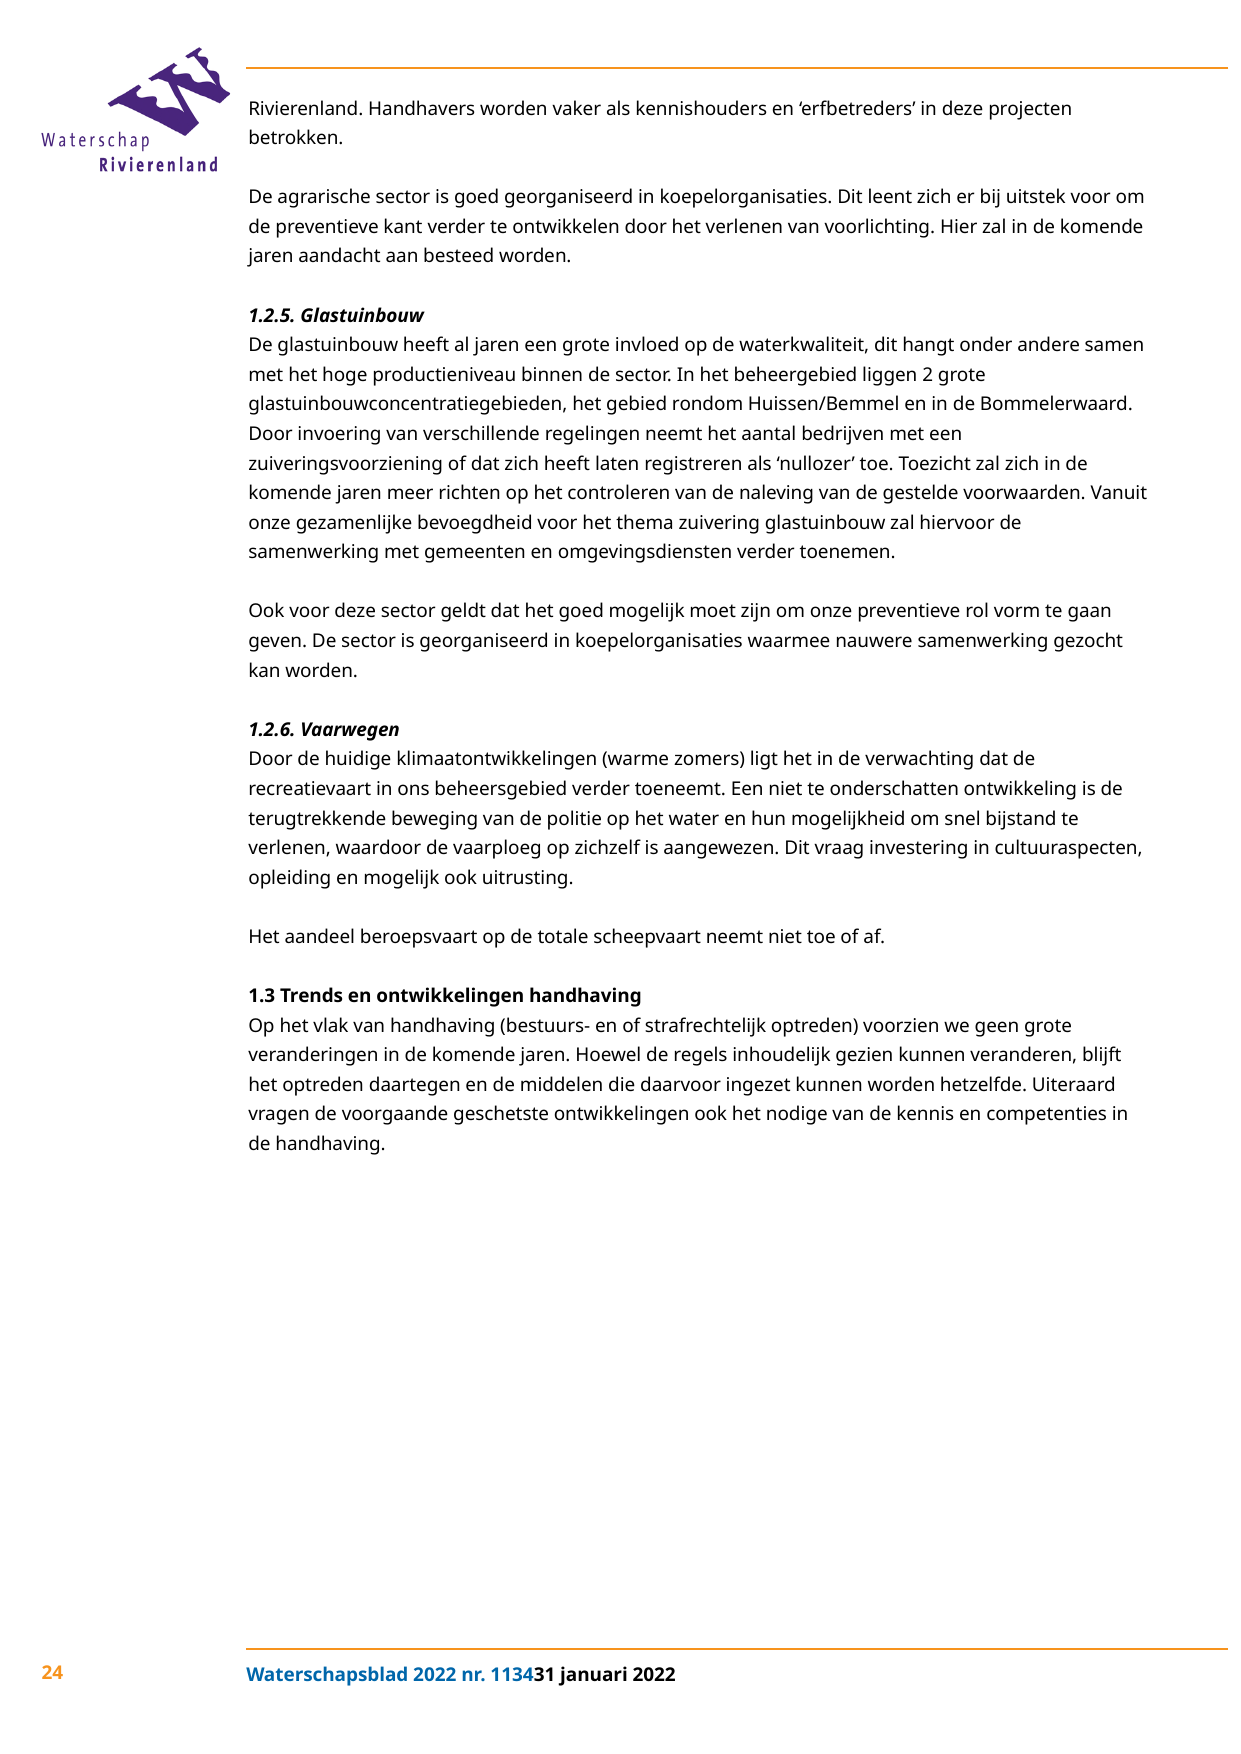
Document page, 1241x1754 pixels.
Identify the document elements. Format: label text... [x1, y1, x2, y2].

text De glastuinbouw heeft al jaren een grote invloed op de waterkwaliteit, dit hangt onder andere samen met het hoge productieniveau binnen de sector. In het beheergebied liggen 2 grote glastuinbouwconcentratiegebieden, het gebied rondom Huissen/Bemmel en in de Bommelerwaard. Door invoering van verschillende regelingen neemt het aantal bedrijven met een zuiveringsvoorziening of dat zich heeft laten registreren als ‘nullozer’ toe. Toezicht zal zich in de komende jaren meer richten op het controleren van de naleving van de gestelde voorwaarden. Vanuit onze gezamenlijke bevoegdheid voor het thema zuivering glastuinbouw zal hiervoor de samenwerking met gemeenten en omgevingsdiensten verder toenemen. [248, 331, 1152, 564]
text Rivierenland. Handhavers worden vaker als kennishouders en ‘erfbetreders’ in deze projecten betrokken. [248, 95, 1152, 150]
text Het aandeel beroepsvaart op de totale scheepvaart neemt niet toe of af. [248, 923, 1152, 949]
text 1.2.5. Glastuinbouw [248, 302, 1152, 328]
text 1.2.6. Vaarwegen [248, 716, 1152, 742]
text Ook voor deze sector geldt dat het goed mogelijk moet zijn om onze preventieve rol vorm te gaan geven. De sector is georganiseerd in koepelorganisaties waarmee nauwere samenwerking gezocht kan worden. [248, 598, 1152, 683]
picture [41, 47, 231, 172]
text Op het vlak van handhaving (bestuurs- en of strafrechtelijk optreden) voorzien we geen grote veranderingen in de komende jaren. Hoewel de regels inhoudelijk gezien kunnen veranderen, blijft het optreden daartegen en de middelen die daarvoor ingezet kunnen worden hetzelfde. Uiteraard vragen de voorgaande geschetste ontwikkelingen ook het nodige van de kennis en competenties in de handhaving. [248, 1012, 1152, 1156]
text 1.3 Trends en ontwikkelingen handhaving [248, 982, 1152, 1008]
text De agrarische sector is goed georganiseerd in koepelorganisaties. Dit leent zich er bij uitstek voor om de preventieve kant verder te ontwikkelen door het verlenen van voorlichting. Hier zal in de komende jaren aandacht aan besteed worden. [248, 183, 1152, 268]
text Door de huidige klimaatontwikkelingen (warme zomers) ligt het in de verwachting dat de recreatievaart in ons beheersgebied verder toeneemt. Een niet te onderschatten ontwikkeling is de terugtrekkende beweging van de politie op het water en hun mogelijkheid om snel bijstand te verlenen, waardoor de vaarploeg op zichzelf is aangewezen. Dit vraag investering in cultuuraspecten, opleiding en mogelijk ook uitrusting. [248, 746, 1152, 890]
